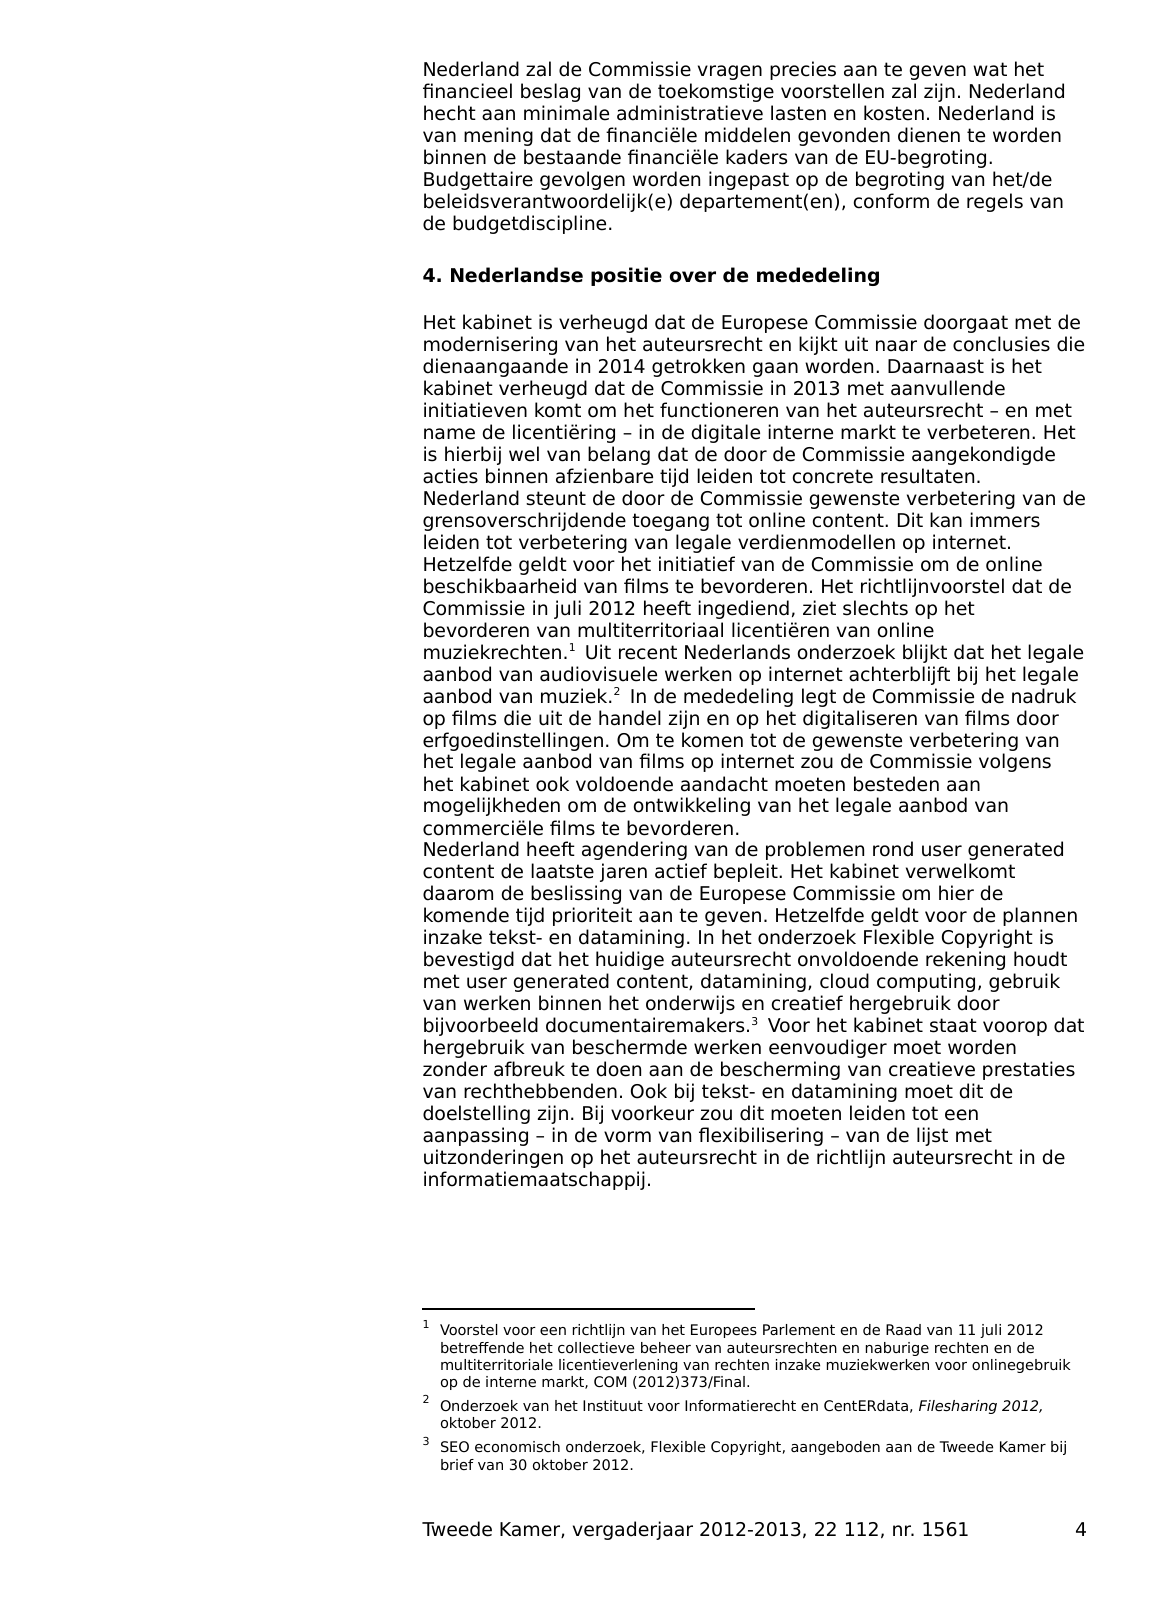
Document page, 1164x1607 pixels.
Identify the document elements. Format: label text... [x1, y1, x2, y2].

text Het kabinet is verheugd dat de Europese Commissie doorgaat met de modernisering van het auteursrecht en kijkt uit naar de conclusies die dienaangaande in 2014 getrokken gaan worden. Daarnaast is het kabinet verheugd dat de Commissie in 2013 met aanvullende initiatieven komt om het functioneren van het auteursrecht – en met name de licentiëring – in de digitale interne markt te verbeteren. Het is hierbij wel van belang dat de door de Commissie aangekondigde acties binnen afzienbare tijd leiden tot concrete resultaten. [422, 312, 1087, 488]
text Nederland zal de Commissie vragen precies aan te geven wat het financieel beslag van de toekomstige voorstellen zal zijn. Nederland hecht aan minimale administratieve lasten en kosten. Nederland is van mening dat de financiële middelen gevonden dienen te worden binnen de bestaande financiële kaders van de EU-begroting. Budgettaire gevolgen worden ingepast op de begroting van het/de beleidsverantwoordelijk(e) departement(en), conform de regels van de budgetdiscipline. [422, 59, 1087, 235]
text SEO economisch onderzoek, Flexible Copyright, aangeboden aan de Tweede Kamer bij brief van 30 oktober 2012. [422, 1435, 1087, 1474]
text Nederland heeft agendering van de problemen rond user generated content de laatste jaren actief bepleit. Het kabinet verwelkomt daarom de beslissing van de Europese Commissie om hier de komende tijd prioriteit aan te geven. Hetzelfde geldt voor de plannen inzake tekst- en datamining. In het onderzoek Flexible Copyright is bevestigd dat het huidige auteursrecht onvoldoende rekening houdt met user generated content, datamining, cloud computing, gebruik van werken binnen het onderwijs en creatief hergebruik door bijvoorbeeld documentairemakers. Voor het kabinet staat voorop dat hergebruik van beschermde werken eenvoudiger moet worden zonder afbreuk te doen aan de bescherming van creatieve prestaties van rechthebbenden. Ook bij tekst- en datamining moet dit de doelstelling zijn. Bij voorkeur zou dit moeten leiden tot een aanpassing – in de vorm van flexibilisering – van de lijst met uitzonderingen op het auteursrecht in de richtlijn auteursrecht in de informatiemaatschappij. [422, 839, 1087, 1191]
subtitle 4. Nederlandse positie over de mededeling [422, 265, 1087, 287]
text Voorstel voor een richtlijn van het Europees Parlement en de Raad van 11 juli 2012 betreffende het collectieve beheer van auteursrechten en naburige rechten en de multiterritoriale licentieverlening van rechten inzake muziekwerken voor onlinegebruik op de interne markt, COM (2012)373/Final. [422, 1318, 1087, 1391]
text Onderzoek van het Instituut voor Informatierecht en CentERdata, Filesharing 2012, oktober 2012. [422, 1393, 1087, 1432]
text Nederland steunt de door de Commissie gewenste verbetering van de grensoverschrijdende toegang tot online content. Dit kan immers leiden tot verbetering van legale verdienmodellen op internet. Hetzelfde geldt voor het initiatief van de Commissie om de online beschikbaarheid van films te bevorderen. Het richtlijnvoorstel dat de Commissie in juli 2012 heeft ingediend, ziet slechts op het bevorderen van multiterritoriaal licentiëren van online muziekrechten. Uit recent Nederlands onderzoek blijkt dat het legale aanbod van audiovisuele werken op internet achterblijft bij het legale aanbod van muziek. In de mededeling legt de Commissie de nadruk op films die uit de handel zijn en op het digitaliseren van films door erfgoedinstellingen. Om te komen tot de gewenste verbetering van het legale aanbod van films op internet zou de Commissie volgens het kabinet ook voldoende aandacht moeten besteden aan mogelijkheden om de ontwikkeling van het legale aanbod van commerciële films te bevorderen. [422, 488, 1087, 839]
